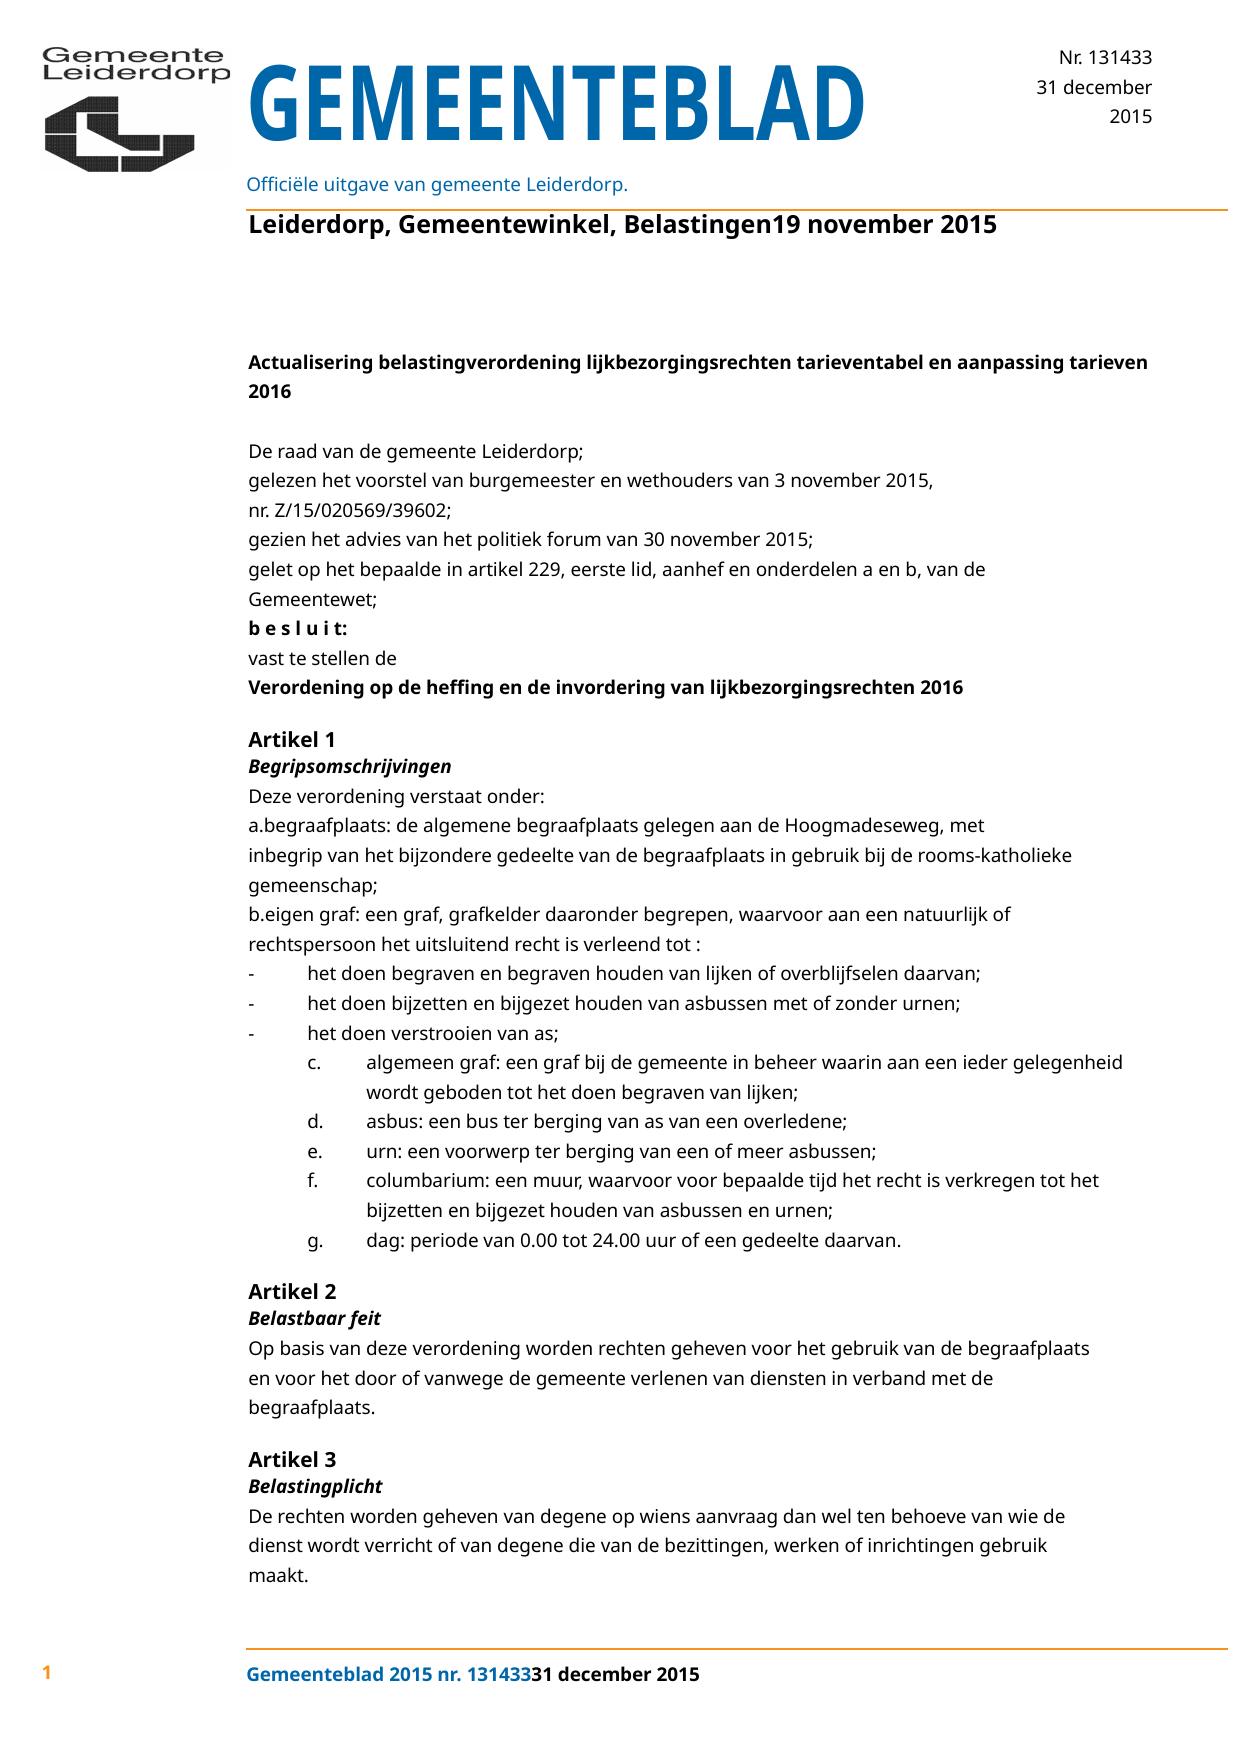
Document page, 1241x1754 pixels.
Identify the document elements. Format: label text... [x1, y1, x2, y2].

list het doen verstrooien van as; [248, 1020, 1152, 1045]
text a.begraafplaats: de algemene begraafplaats gelegen aan de Hoogmadeseweg, met [248, 813, 1152, 838]
text Leiderdorp, Gemeentewinkel, Belastingen19 november 2015 [248, 211, 1152, 241]
list asbus: een bus ter berging van as van een overledene; [307, 1108, 1152, 1134]
list columbarium: een muur, waarvoor voor bepaalde tijd het recht is verkregen tot het bijzetten en bijgezet houden van asbussen en urnen; [307, 1168, 1152, 1223]
text gelet op het bepaalde in artikel 229, eerste lid, aanhef en onderdelen a en b, van de [248, 556, 1152, 582]
text Deze verordening verstaat onder: [248, 783, 1152, 809]
text De raad van de gemeente Leiderdorp; [248, 438, 1152, 464]
text b.eigen graf: een graf, grafkelder daaronder begrepen, waarvoor aan een natuurlijk of [248, 901, 1152, 927]
text nr. Z/15/020569/39602; [248, 497, 1152, 523]
list het doen bijzetten en bijgezet houden van asbussen met of zonder urnen; [248, 990, 1152, 1016]
text gezien het advies van het politiek forum van 30 november 2015; [248, 527, 1152, 552]
text Actualisering belastingverordening lijkbezorgingsrechten tarieventabel en aanpassing tarieven 2016 [248, 349, 1152, 404]
text Verordening op de heffing en de invordering van lijkbezorgingsrechten 2016 [248, 674, 1152, 700]
text De rechten worden geheven van degene op wiens aanvraag dan wel ten behoeve van wie de [248, 1503, 1152, 1528]
text begraafplaats. [248, 1394, 1152, 1420]
text Gemeentewet; [248, 586, 1152, 612]
text Begripsomschrijvingen [248, 753, 1152, 779]
text dienst wordt verricht of van degene die van de bezittingen, werken of inrichtingen gebruik [248, 1532, 1152, 1558]
text Belastbaar feit [248, 1306, 1152, 1331]
text Artikel 1 [248, 725, 1152, 753]
picture [41, 47, 231, 172]
text b e s l u i t: [248, 615, 1152, 641]
list urn: een voorwerp ter berging van een of meer asbussen; [307, 1138, 1152, 1164]
list algemeen graf: een graf bij de gemeente in beheer waarin aan een ieder gelegenheid wordt geboden tot het doen begraven van lijken; [307, 1049, 1152, 1104]
text vast te stellen de [248, 645, 1152, 671]
text en voor het door of vanwege de gemeente verlenen van diensten in verband met de [248, 1365, 1152, 1391]
text Artikel 2 [248, 1277, 1152, 1306]
text gelezen het voorstel van burgemeester en wethouders van 3 november 2015, [248, 467, 1152, 493]
text Belastingplicht [248, 1473, 1152, 1499]
list dag: periode van 0.00 tot 24.00 uur of een gedeelte daarvan. [307, 1227, 1152, 1252]
text Artikel 3 [248, 1445, 1152, 1473]
text Op basis van deze verordening worden rechten geheven voor het gebruik van de begraafplaats [248, 1335, 1152, 1361]
text rechtspersoon het uitsluitend recht is verleend tot : [248, 931, 1152, 957]
list het doen begraven en begraven houden van lijken of overblijfselen daarvan; [248, 961, 1152, 986]
text maakt. [248, 1562, 1152, 1588]
text inbegrip van het bijzondere gedeelte van de begraafplaats in gebruik bij de rooms-katholieke gemeenschap; [248, 842, 1152, 897]
